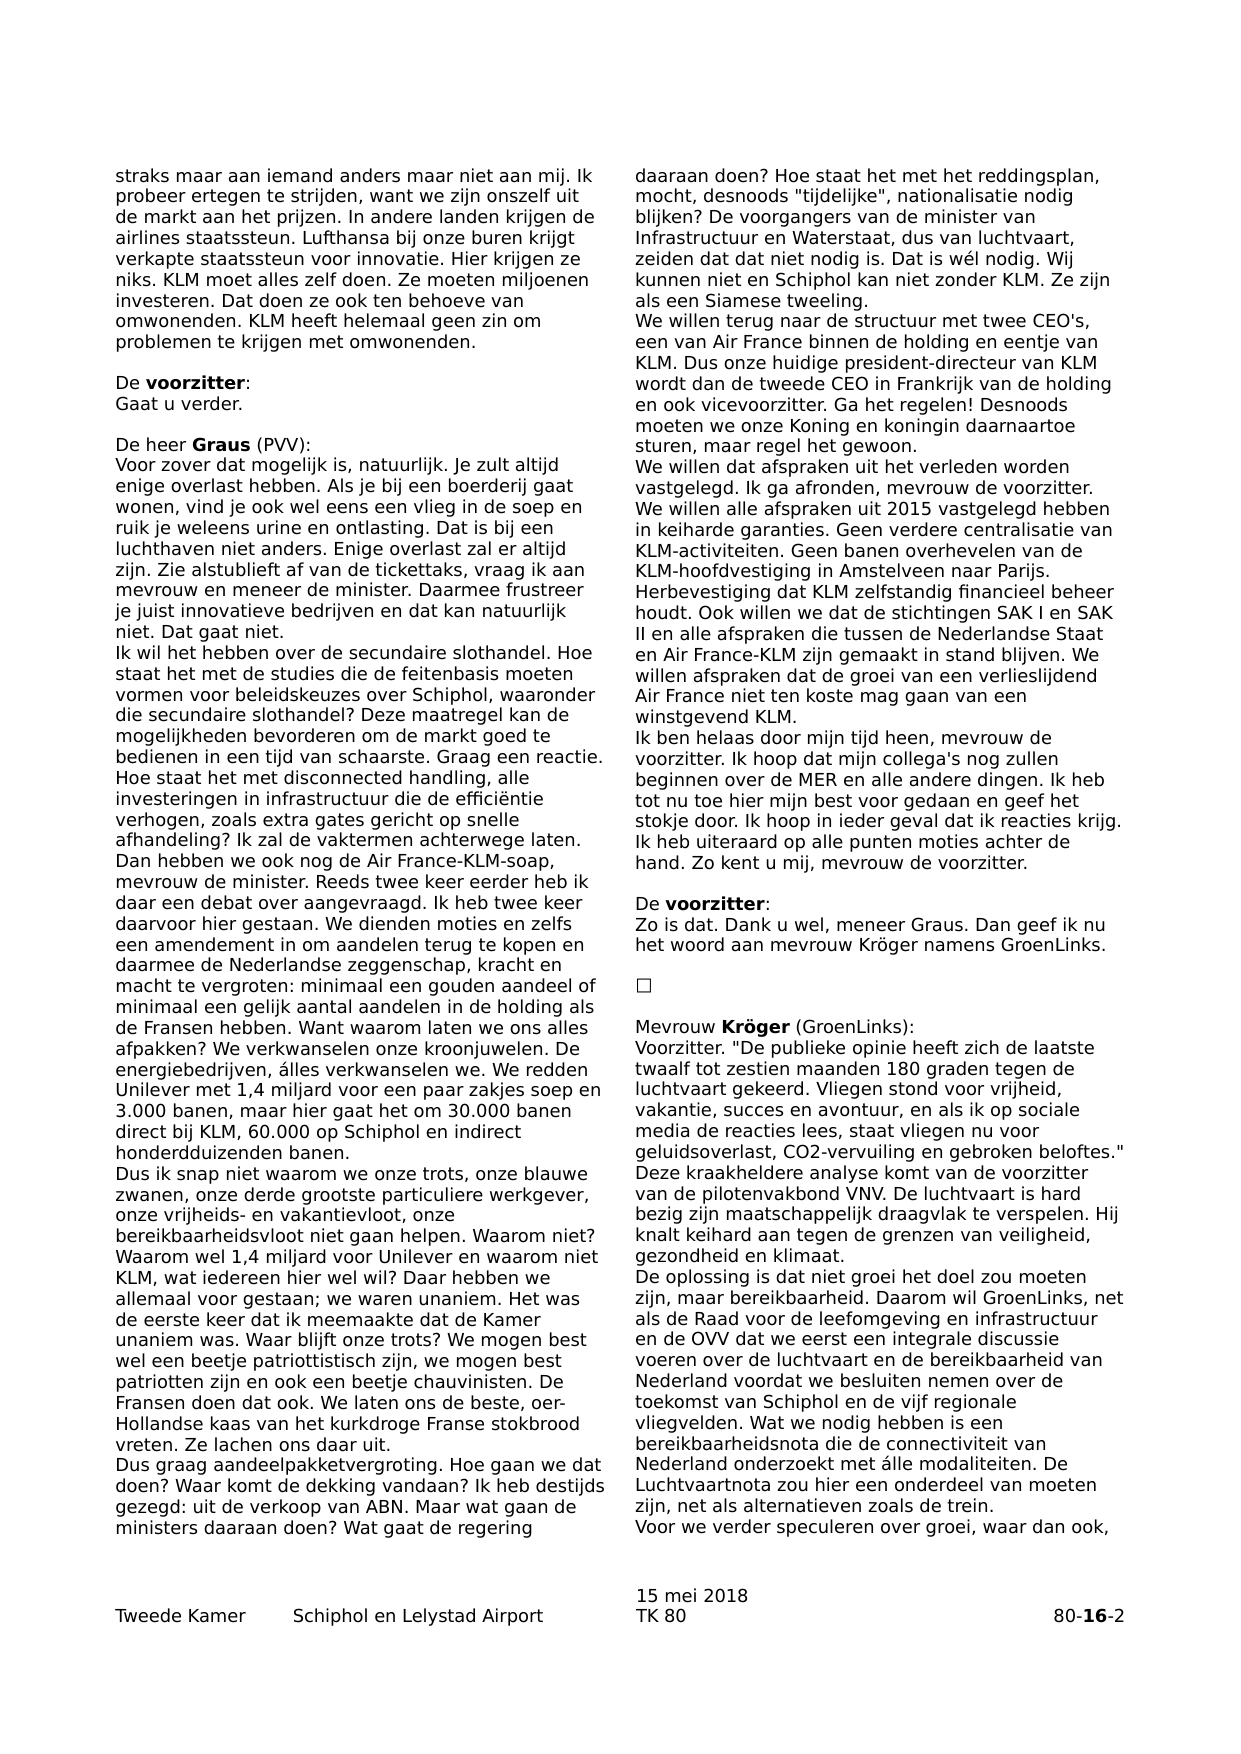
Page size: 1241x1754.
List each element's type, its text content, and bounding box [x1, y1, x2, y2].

text Zo is dat. Dank u wel, meneer Graus. Dan geef ik nu het woord aan mevrouw Kröger namens GroenLinks. [635, 914, 1125, 956]
text We willen dat afspraken uit het verleden worden vastgelegd. Ik ga afronden, mevrouw de voorzitter. We willen alle afspraken uit 2015 vastgelegd hebben in keiharde garanties. Geen verdere centralisatie van KLM-activiteiten. Geen banen overhevelen van de KLM-hoofdvestiging in Amstelveen naar Parijs. Herbevestiging dat KLM zelfstandig financieel beheer houdt. Ook willen we dat de stichtingen SAK I en SAK II en alle afspraken die tussen de Nederlandse Staat en Air France-KLM zijn gemaakt in stand blijven. We willen afspraken dat de groei van een verlieslijdend Air France niet ten koste mag gaan van een winstgevend KLM. [635, 457, 1125, 728]
text daaraan doen? Hoe staat het met het reddingsplan, mocht, desnoods "tijdelijke", nationalisatie nodig blijken? De voorgangers van de minister van Infrastructuur en Waterstaat, dus van luchtvaart, zeiden dat dat niet nodig is. Dat is wél nodig. Wij kunnen niet en Schiphol kan niet zonder KLM. Ze zijn als een Siamese tweeling. [635, 165, 1125, 311]
text Gaat u verder. [115, 393, 605, 414]
text ⬜ [635, 976, 1125, 997]
text Dan hebben we ook nog de Air France-KLM-soap, mevrouw de minister. Reeds twee keer eerder heb ik daar een debat over aangevraagd. Ik heb twee keer daarvoor hier gestaan. We dienden moties en zelfs een amendement in om aandelen terug te kopen en daarmee de Nederlandse zeggenschap, kracht en macht te vergroten: minimaal een gouden aandeel of minimaal een gelijk aantal aandelen in de holding als de Fransen hebben. Want waarom laten we ons alles afpakken? We verkwanselen onze kroonjuwelen. De energiebedrijven, álles verkwanselen we. We redden Unilever met 1,4 miljard voor een paar zakjes soep en 3.000 banen, maar hier gaat het om 30.000 banen direct bij KLM, 60.000 op Schiphol en indirect honderdduizenden banen. [115, 851, 605, 1163]
text Voor zover dat mogelijk is, natuurlijk. Je zult altijd enige overlast hebben. Als je bij een boerderij gaat wonen, vind je ook wel eens een vlieg in de soep en ruik je weleens urine en ontlasting. Dat is bij een luchthaven niet anders. Enige overlast zal er altijd zijn. Zie alstublieft af van de tickettaks, vraag ik aan mevrouw en meneer de minister. Daarmee frustreer je juist innovatieve bedrijven en dat kan natuurlijk niet. Dat gaat niet. [115, 455, 605, 643]
text Voorzitter. "De publieke opinie heeft zich de laatste twaalf tot zestien maanden 180 graden tegen de luchtvaart gekeerd. Vliegen stond voor vrijheid, vakantie, succes en avontuur, en als ik op sociale media de reacties lees, staat vliegen nu voor geluidsoverlast, CO2-vervuiling en gebroken beloftes." Deze kraakheldere analyse komt van de voorzitter van de pilotenvakbond VNV. De luchtvaart is hard bezig zijn maatschappelijk draagvlak te verspelen. Hij knalt keihard aan tegen de grenzen van veiligheid, gezondheid en klimaat. [635, 1037, 1125, 1267]
text De heer Graus (PVV): [115, 434, 605, 455]
text Dus graag aandeelpakketvergroting. Hoe gaan we dat doen? Waar komt de dekking vandaan? Ik heb destijds gezegd: uit de verkoop van ABN. Maar wat gaan de ministers daaraan doen? Wat gaat de regering [115, 1455, 605, 1538]
text De voorzitter: [115, 373, 605, 393]
text Voor we verder speculeren over groei, waar dan ook, [635, 1517, 1125, 1537]
text De oplossing is dat niet groei het doel zou moeten zijn, maar bereikbaarheid. Daarom wil GroenLinks, net als de Raad voor de leefomgeving en infrastructuur en de OVV dat we eerst een integrale discussie voeren over de luchtvaart en de bereikbaarheid van Nederland voordat we besluiten nemen over de toekomst van Schiphol en de vijf regionale vliegvelden. Wat we nodig hebben is een bereikbaarheidsnota die de connectiviteit van Nederland onderzoekt met álle modaliteiten. De Luchtvaartnota zou hier een onderdeel van moeten zijn, net als alternatieven zoals de trein. [635, 1267, 1125, 1517]
text We willen terug naar de structuur met twee CEO's, een van Air France binnen de holding en eentje van KLM. Dus onze huidige president-directeur van KLM wordt dan de tweede CEO in Frankrijk van de holding en ook vicevoorzitter. Ga het regelen! Desnoods moeten we onze Koning en koningin daarnaartoe sturen, maar regel het gewoon. [635, 311, 1125, 457]
text Mevrouw Kröger (GroenLinks): [635, 1017, 1125, 1037]
text Dus ik snap niet waarom we onze trots, onze blauwe zwanen, onze derde grootste particuliere werkgever, onze vrijheids- en vakantievloot, onze bereikbaarheidsvloot niet gaan helpen. Waarom niet? Waarom wel 1,4 miljard voor Unilever en waarom niet KLM, wat iedereen hier wel wil? Daar hebben we allemaal voor gestaan; we waren unaniem. Het was de eerste keer dat ik meemaakte dat de Kamer unaniem was. Waar blijft onze trots? We mogen best wel een beetje patriottistisch zijn, we mogen best patriotten zijn en ook een beetje chauvinisten. De Fransen doen dat ook. We laten ons de beste, oer-Hollandse kaas van het kurkdroge Franse stokbrood vreten. Ze lachen ons daar uit. [115, 1163, 605, 1455]
text straks maar aan iemand anders maar niet aan mij. Ik probeer ertegen te strijden, want we zijn onszelf uit de markt aan het prijzen. In andere landen krijgen de airlines staatssteun. Lufthansa bij onze buren krijgt verkapte staatssteun voor innovatie. Hier krijgen ze niks. KLM moet alles zelf doen. Ze moeten miljoenen investeren. Dat doen ze ook ten behoeve van omwonenden. KLM heeft helemaal geen zin om problemen te krijgen met omwonenden. [115, 165, 605, 353]
text De voorzitter: [635, 894, 1125, 914]
text Ik ben helaas door mijn tijd heen, mevrouw de voorzitter. Ik hoop dat mijn collega's nog zullen beginnen over de MER en alle andere dingen. Ik heb tot nu toe hier mijn best voor gedaan en geef het stokje door. Ik hoop in ieder geval dat ik reacties krijg. Ik heb uiteraard op alle punten moties achter de hand. Zo kent u mij, mevrouw de voorzitter. [635, 728, 1125, 874]
text Ik wil het hebben over de secundaire slothandel. Hoe staat het met de studies die de feitenbasis moeten vormen voor beleidskeuzes over Schiphol, waaronder die secundaire slothandel? Deze maatregel kan de mogelijkheden bevorderen om de markt goed te bedienen in een tijd van schaarste. Graag een reactie. Hoe staat het met disconnected handling, alle investeringen in infrastructuur die de efficiëntie verhogen, zoals extra gates gericht op snelle afhandeling? Ik zal de vaktermen achterwege laten. [115, 643, 605, 851]
